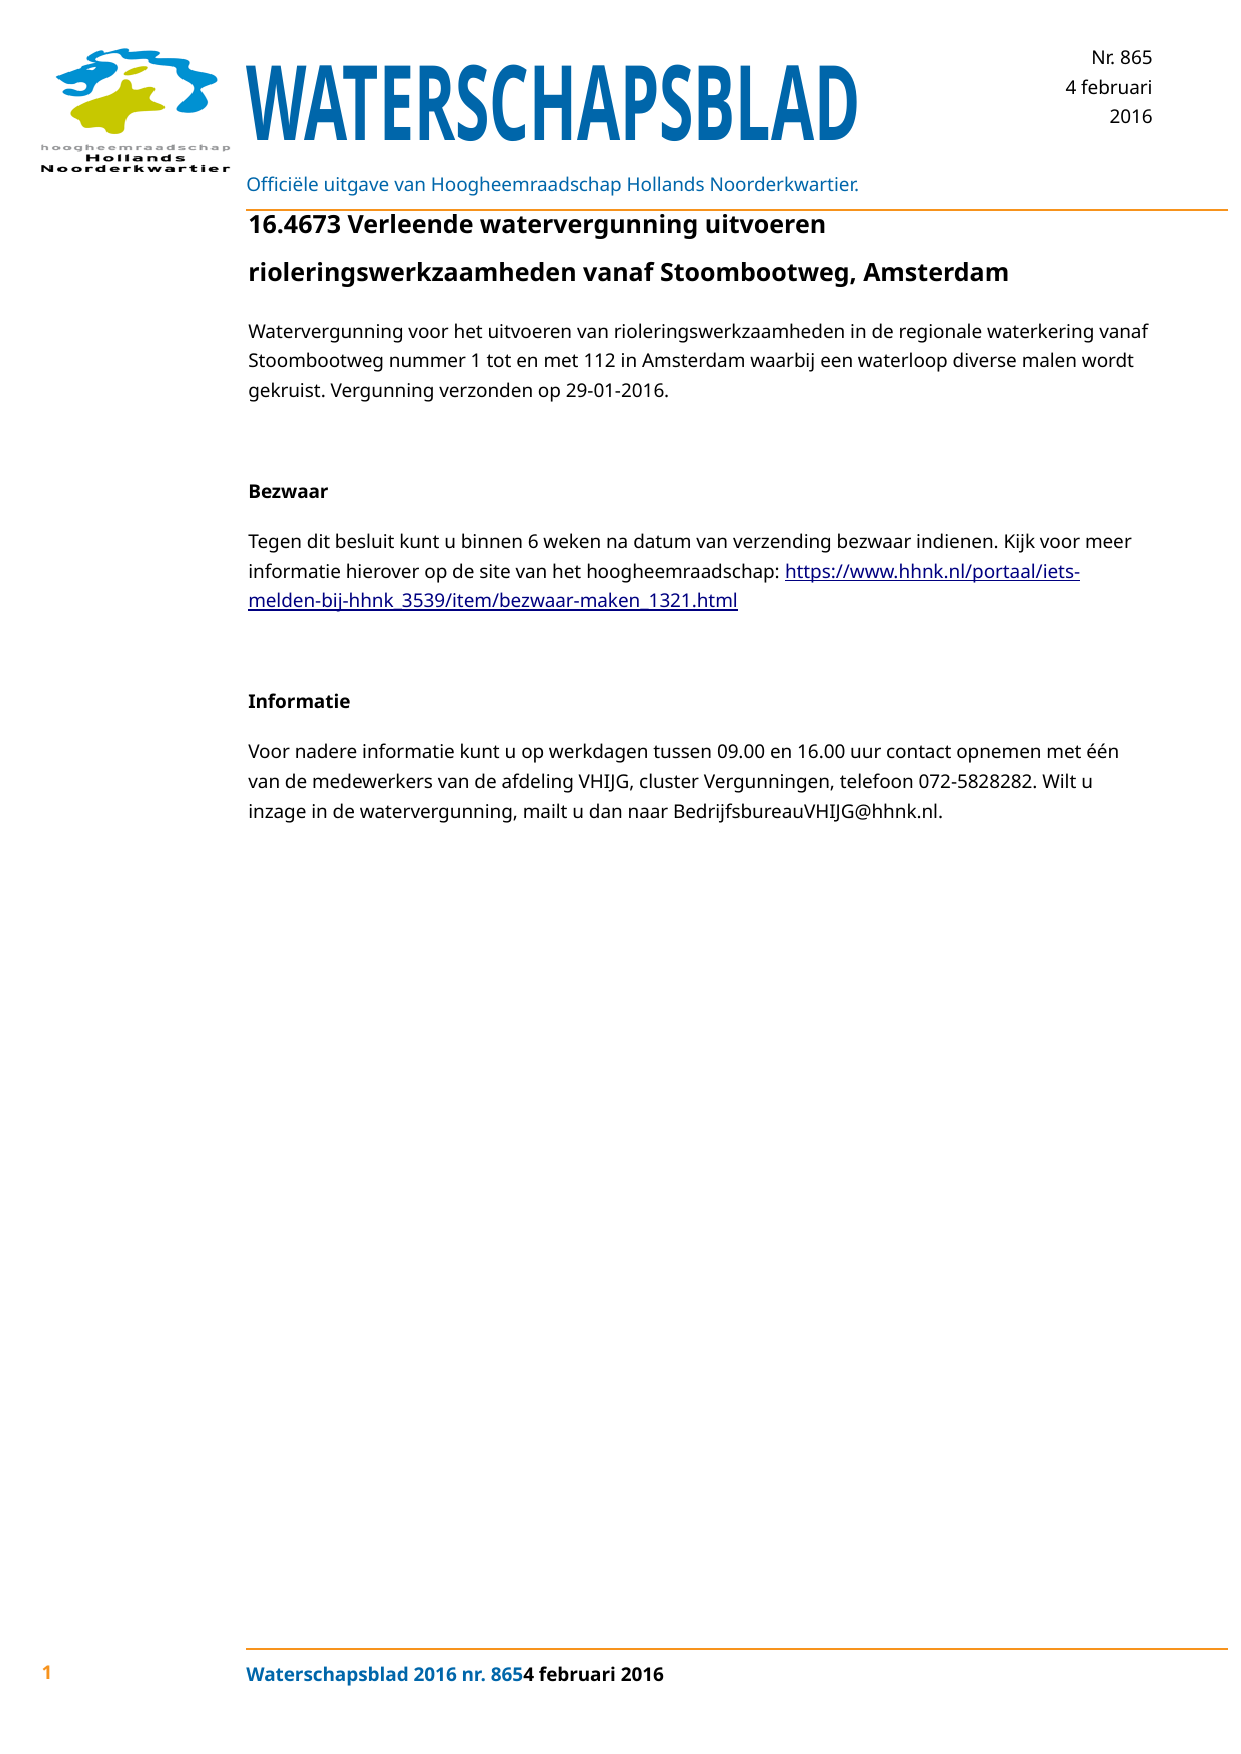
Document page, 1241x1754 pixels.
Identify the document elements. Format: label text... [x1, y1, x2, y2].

text 16.4673 Verleende watervergunning uitvoeren rioleringswerkzaamheden vanaf Stoombootweg, Amsterdam [248, 211, 1152, 288]
text Voor nadere informatie kunt u op werkdagen tussen 09.00 en 16.00 uur contact opnemen met één van de medewerkers van de afdeling VHIJG, cluster Vergunningen, telefoon 072-5828282. Wilt u inzage in de watervergunning, mailt u dan naar BedrijfsbureauVHIJG@hhnk.nl. [248, 739, 1152, 824]
text Bezwaar [248, 478, 1152, 504]
text Tegen dit besluit kunt u binnen 6 weken na datum van verzending bezwaar indienen. Kijk voor meer informatie hierover op de site van het hoogheemraadschap: https://www.hhnk.nl/portaal/iets-melden-bij-hhnk_3539/item/bezwaar-maken_1321.html [248, 528, 1152, 613]
text Watervergunning voor het uitvoeren van rioleringswerkzaamheden in de regionale waterkering vanaf Stoombootweg nummer 1 tot en met 112 in Amsterdam waarbij een waterloop diverse malen wordt gekruist. Vergunning verzonden op 29-01-2016. [248, 318, 1152, 403]
picture [41, 47, 231, 172]
text Informatie [248, 688, 1152, 714]
